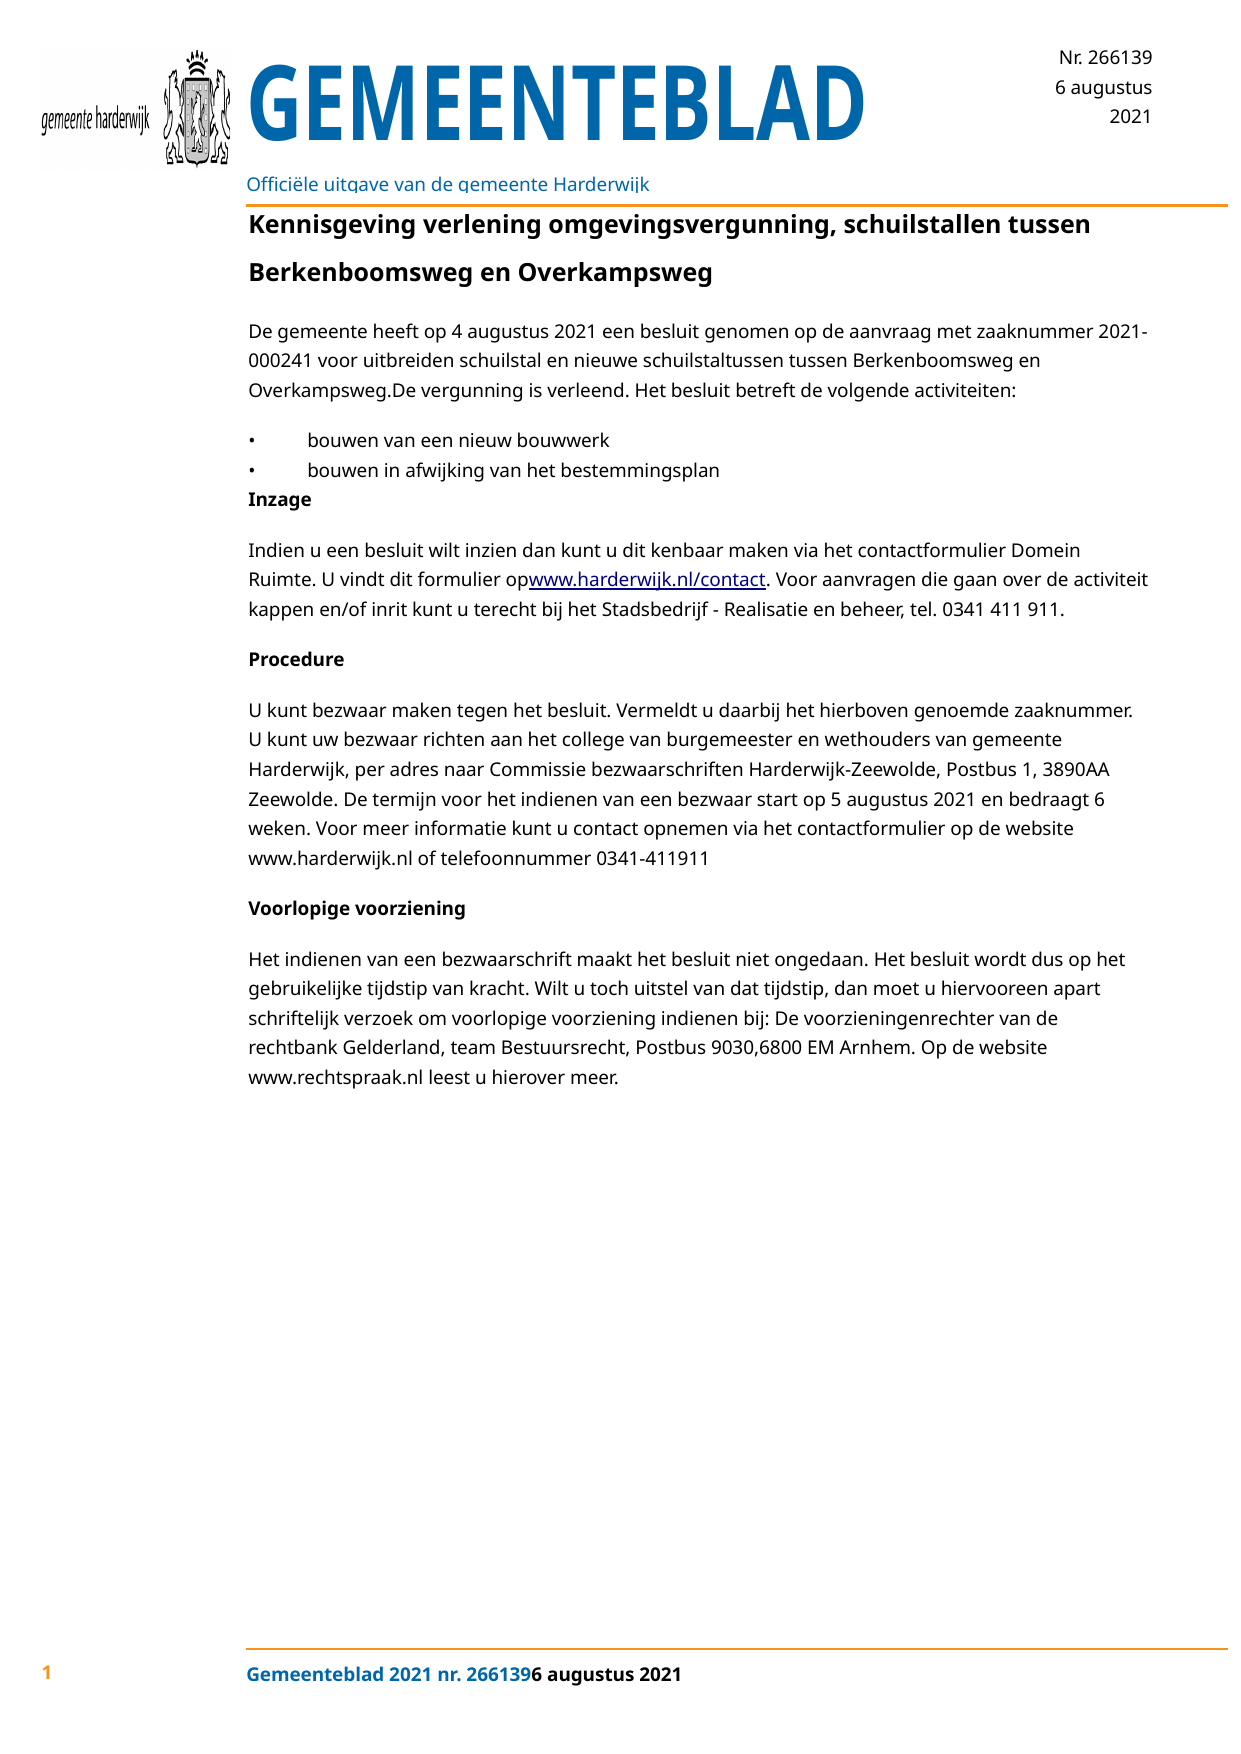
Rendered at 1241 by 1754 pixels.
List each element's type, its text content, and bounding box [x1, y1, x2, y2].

text Indien u een besluit wilt inzien dan kunt u dit kenbaar maken via het contactformulier Domein Ruimte. U vindt dit formulier opwww.harderwijk.nl/contact. Voor aanvragen die gaan over de activiteit kappen en/of inrit kunt u terecht bij het Stadsbedrijf - Realisatie en beheer, tel. 0341 411 911. [248, 537, 1152, 622]
picture [41, 47, 231, 172]
list bouwen van een nieuw bouwwerk [248, 427, 1152, 453]
text Kennisgeving verlening omgevingsvergunning, schuilstallen tussen Berkenboomsweg en Overkampsweg [248, 207, 1152, 288]
text Het indienen van een bezwaarschrift maakt het besluit niet ongedaan. Het besluit wordt dus op het gebruikelijke tijdstip van kracht. Wilt u toch uitstel van dat tijdstip, dan moet u hiervooreen apart schriftelijk verzoek om voorlopige voorziening indienen bij: De voorzieningenrechter van de rechtbank Gelderland, team Bestuursrecht, Postbus 9030,6800 EM Arnhem. Op de website www.rechtspraak.nl leest u hierover meer. [248, 946, 1152, 1090]
text Inzage [248, 487, 1152, 512]
text De gemeente heeft op 4 augustus 2021 een besluit genomen op de aanvraag met zaaknummer 2021-000241 voor uitbreiden schuilstal en nieuwe schuilstaltussen tussen Berkenboomsweg en Overkampsweg.De vergunning is verleend. Het besluit betreft de volgende activiteiten: [248, 318, 1152, 403]
list bouwen in afwijking van het bestemmingsplan [248, 457, 1152, 483]
text Procedure [248, 647, 1152, 672]
text U kunt bezwaar maken tegen het besluit. Vermeldt u daarbij het hierboven genoemde zaaknummer. U kunt uw bezwaar richten aan het college van burgemeester en wethouders van gemeente Harderwijk, per adres naar Commissie bezwaarschriften Harderwijk-Zeewolde, Postbus 1, 3890AA Zeewolde. De termijn voor het indienen van een bezwaar start op 5 augustus 2021 en bedraagt 6 weken. Voor meer informatie kunt u contact opnemen via het contactformulier op de website www.harderwijk.nl of telefoonnummer 0341-411911 [248, 697, 1152, 871]
text Voorlopige voorziening [248, 895, 1152, 921]
